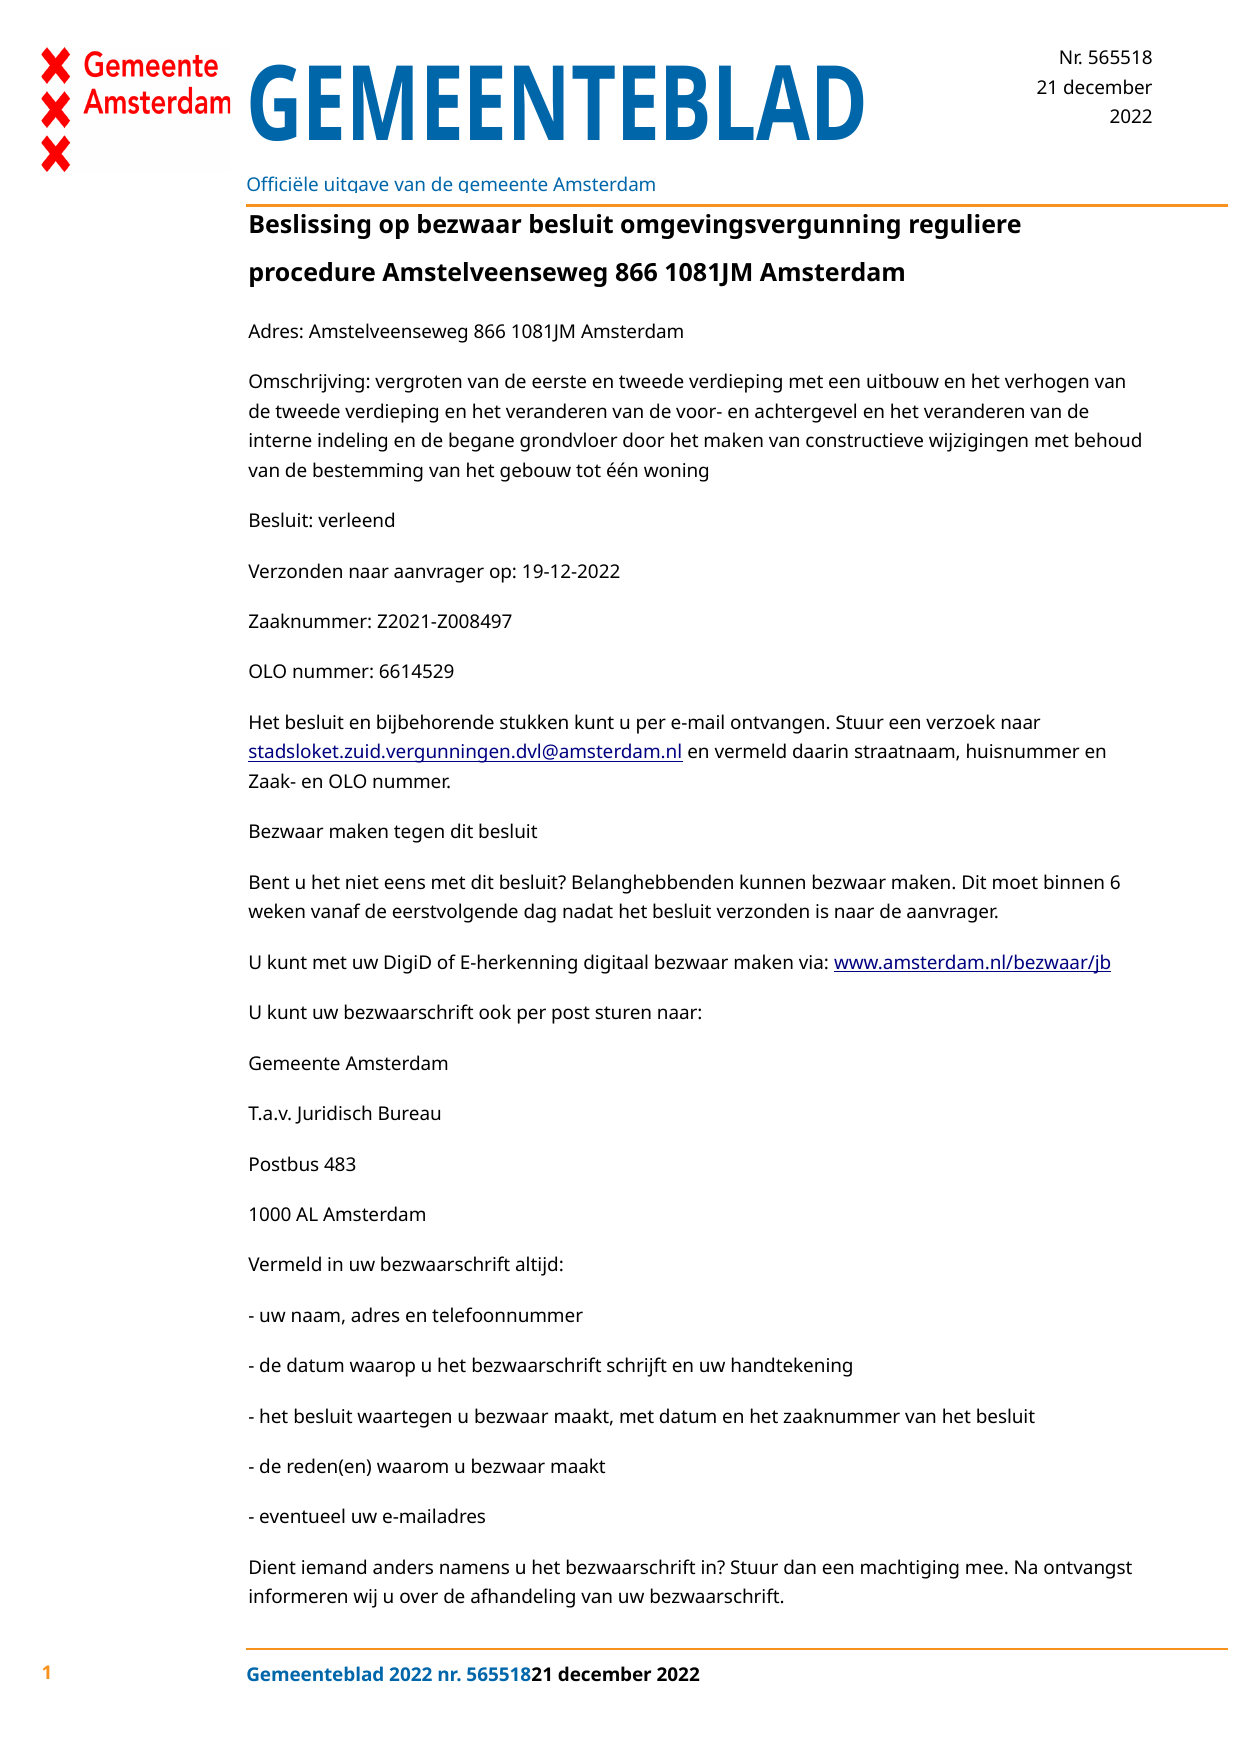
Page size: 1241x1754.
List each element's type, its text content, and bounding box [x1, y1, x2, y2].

text Besluit: verleend [248, 507, 1152, 533]
text U kunt met uw DigiD of E-herkenning digitaal bezwaar maken via: www.amsterdam.nl/bezwaar/jb [248, 949, 1152, 975]
text Dient iemand anders namens u het bezwaarschrift in? Stuur dan een machtiging mee. Na ontvangst informeren wij u over de afhandeling van uw bezwaarschrift. [248, 1554, 1152, 1609]
text Gemeente Amsterdam [248, 1050, 1152, 1076]
text T.a.v. Juridisch Bureau [248, 1100, 1152, 1126]
picture [41, 47, 231, 172]
text Vermeld in uw bezwaarschrift altijd: [248, 1252, 1152, 1277]
text OLO nummer: 6614529 [248, 659, 1152, 684]
text - uw naam, adres en telefoonnummer [248, 1302, 1152, 1328]
text Het besluit en bijbehorende stukken kunt u per e-mail ontvangen. Stuur een verzoek naar stadsloket.zuid.vergunningen.dvl@amsterdam.nl en vermeld daarin straatnaam, huisnummer en Zaak- en OLO nummer. [248, 709, 1152, 794]
text Adres: Amstelveenseweg 866 1081JM Amsterdam [248, 318, 1152, 344]
text - de reden(en) waarom u bezwaar maakt [248, 1453, 1152, 1479]
text Verzonden naar aanvrager op: 19-12-2022 [248, 558, 1152, 584]
text - het besluit waartegen u bezwaar maakt, met datum en het zaaknummer van het besluit [248, 1403, 1152, 1429]
text Postbus 483 [248, 1151, 1152, 1177]
text 1000 AL Amsterdam [248, 1201, 1152, 1227]
text Bent u het niet eens met dit besluit? Belanghebbenden kunnen bezwaar maken. Dit moet binnen 6 weken vanaf de eerstvolgende dag nadat het besluit verzonden is naar de aanvrager. [248, 869, 1152, 924]
text Bezwaar maken tegen dit besluit [248, 819, 1152, 844]
text - eventueel uw e-mailadres [248, 1504, 1152, 1529]
text Omschrijving: vergroten van de eerste en tweede verdieping met een uitbouw en het verhogen van de tweede verdieping en het veranderen van de voor- en achtergevel en het veranderen van de interne indeling en de begane grondvloer door het maken van constructieve wijzigingen met behoud van de bestemming van het gebouw tot één woning [248, 368, 1152, 483]
text U kunt uw bezwaarschrift ook per post sturen naar: [248, 999, 1152, 1025]
text - de datum waarop u het bezwaarschrift schrijft en uw handtekening [248, 1352, 1152, 1378]
text Zaaknummer: Z2021-Z008497 [248, 608, 1152, 634]
text Beslissing op bezwaar besluit omgevingsvergunning reguliere procedure Amstelveenseweg 866 1081JM Amsterdam [248, 207, 1152, 288]
